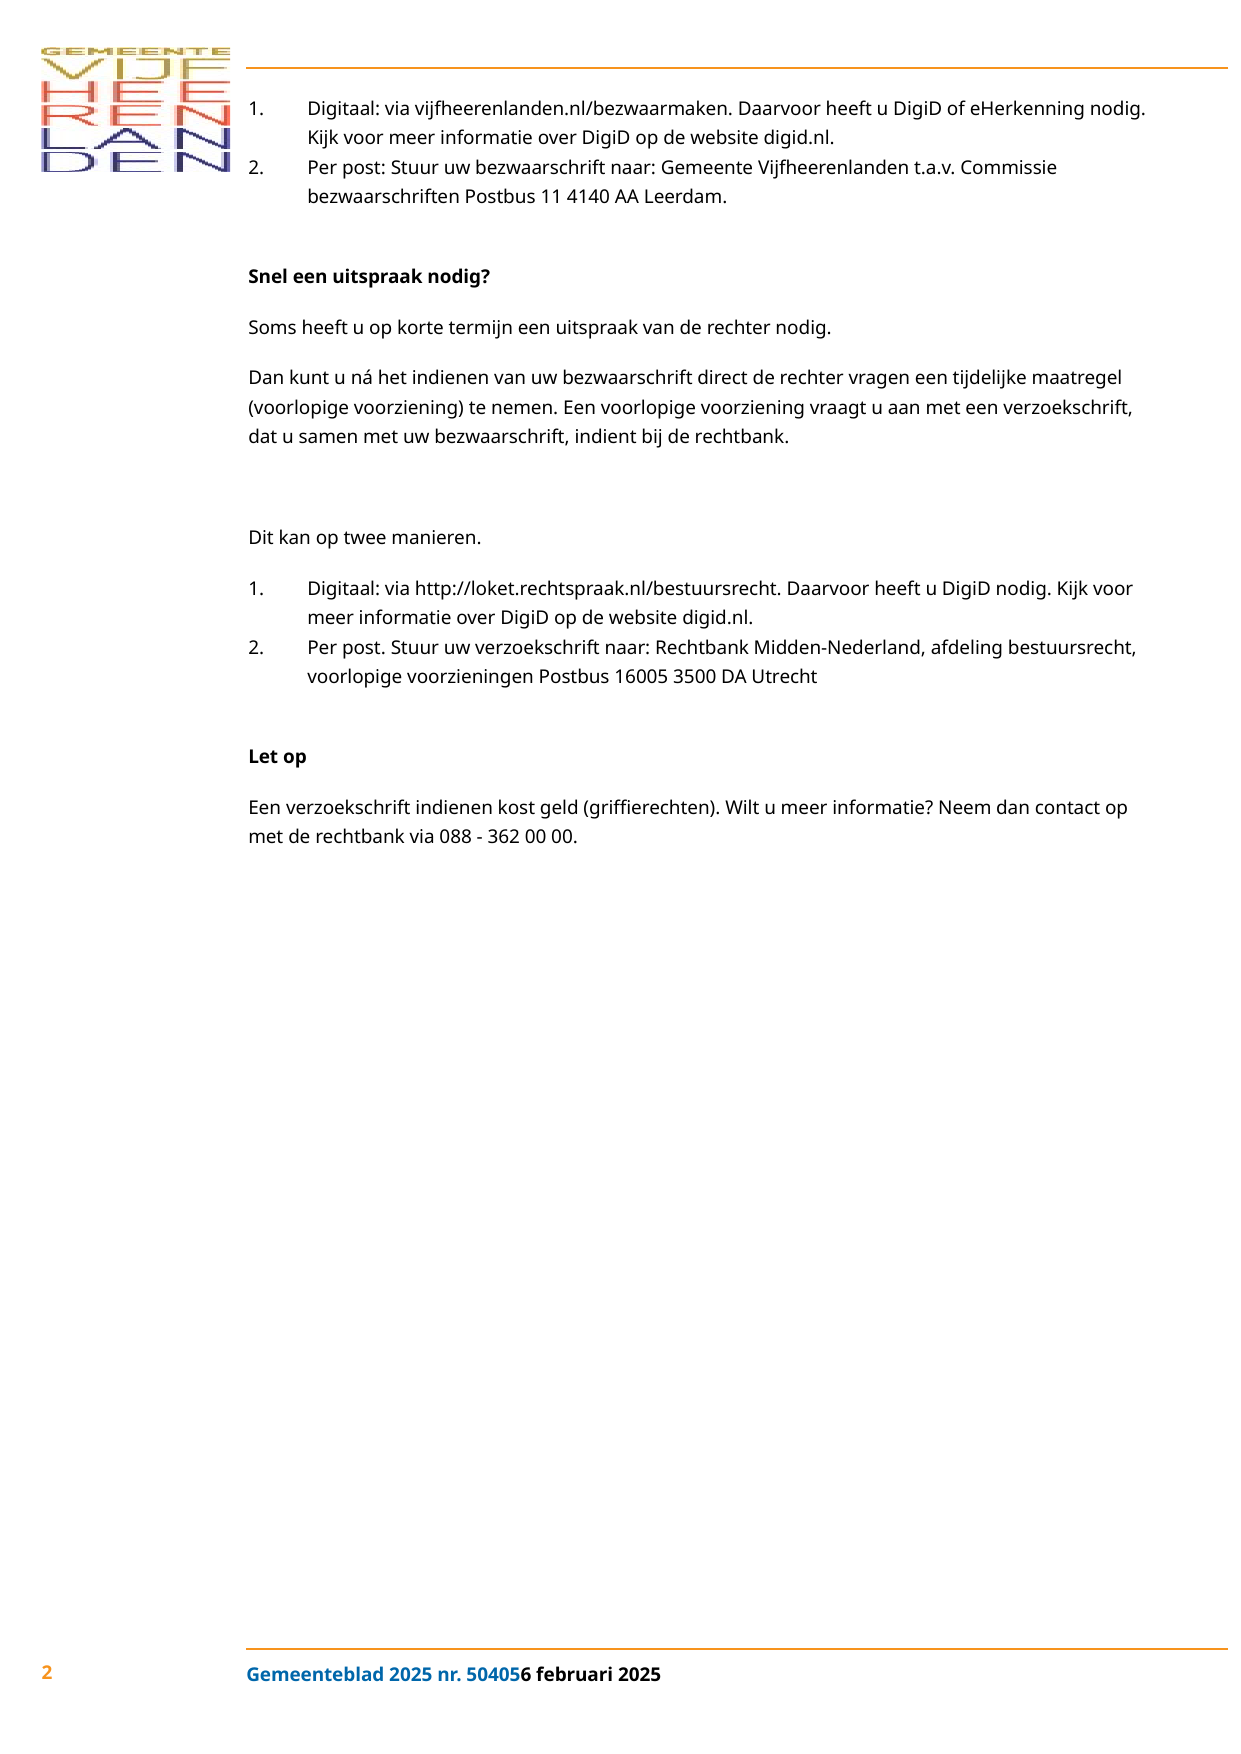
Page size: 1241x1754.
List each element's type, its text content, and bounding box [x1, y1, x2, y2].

list Digitaal: via http://loket.rechtspraak.nl/bestuursrecht. Daarvoor heeft u DigiD nodig. Kijk voor meer informatie over DigiD op de website digid.nl. [248, 575, 1152, 630]
list Digitaal: via vijfheerenlanden.nl/bezwaarmaken. Daarvoor heeft u DigiD of eHerkenning nodig. Kijk voor meer informatie over DigiD op de website digid.nl. [248, 95, 1152, 150]
text Snel een uitspraak nodig? [248, 263, 1152, 289]
text Een verzoekschrift indienen kost geld (griffierechten). Wilt u meer informatie? Neem dan contact op met de rechtbank via 088 - 362 00 00. [248, 794, 1152, 849]
picture [41, 47, 231, 172]
text Let op [248, 743, 1152, 769]
text Dan kunt u ná het indienen van uw bezwaarschrift direct de rechter vragen een tijdelijke maatregel (voorlopige voorziening) te nemen. Een voorlopige voorziening vraagt u aan met een verzoekschrift, dat u samen met uw bezwaarschrift, indient bij de rechtbank. [248, 364, 1152, 449]
list Per post. Stuur uw verzoekschrift naar: Rechtbank Midden-Nederland, afdeling bestuursrecht, voorlopige voorzieningen Postbus 16005 3500 DA Utrecht [248, 634, 1152, 689]
text Soms heeft u op korte termijn een uitspraak van de rechter nodig. [248, 314, 1152, 340]
list Per post: Stuur uw bezwaarschrift naar: Gemeente Vijfheerenlanden t.a.v. Commissie bezwaarschriften Postbus 11 4140 AA Leerdam. [248, 154, 1152, 209]
text Dit kan op twee manieren. [248, 524, 1152, 550]
